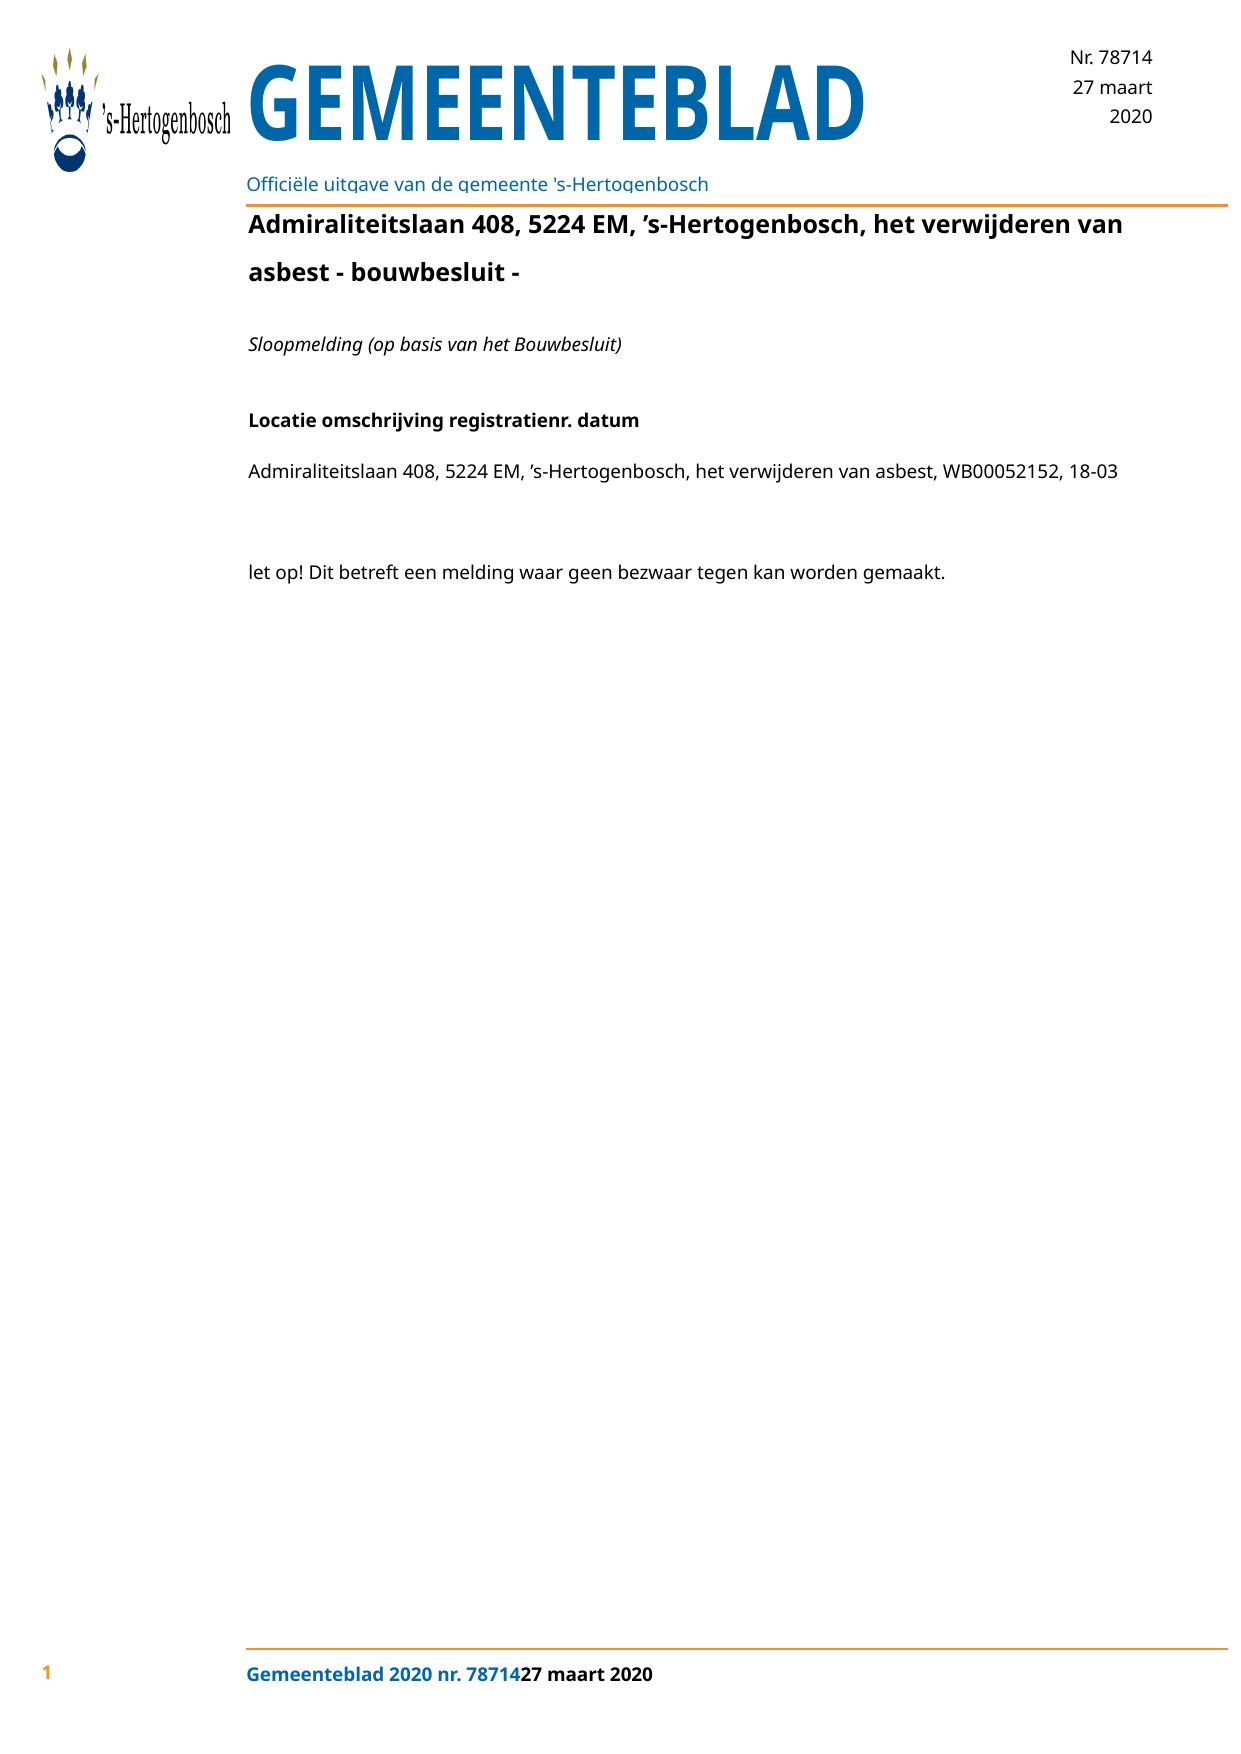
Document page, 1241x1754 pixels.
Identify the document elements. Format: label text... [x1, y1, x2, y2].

picture [41, 47, 231, 172]
text Sloopmelding (op basis van het Bouwbesluit) [248, 331, 1152, 357]
text Admiraliteitslaan 408, 5224 EM, ’s-Hertogenbosch, het verwijderen van asbest, WB00052152, 18-03 [248, 458, 1152, 484]
text let op! Dit betreft een melding waar geen bezwaar tegen kan worden gemaakt. [248, 559, 1152, 584]
text Locatie omschrijving registratienr. datum [248, 408, 1152, 433]
text Admiraliteitslaan 408, 5224 EM, ’s-Hertogenbosch, het verwijderen van asbest - bouwbesluit - [248, 207, 1152, 288]
